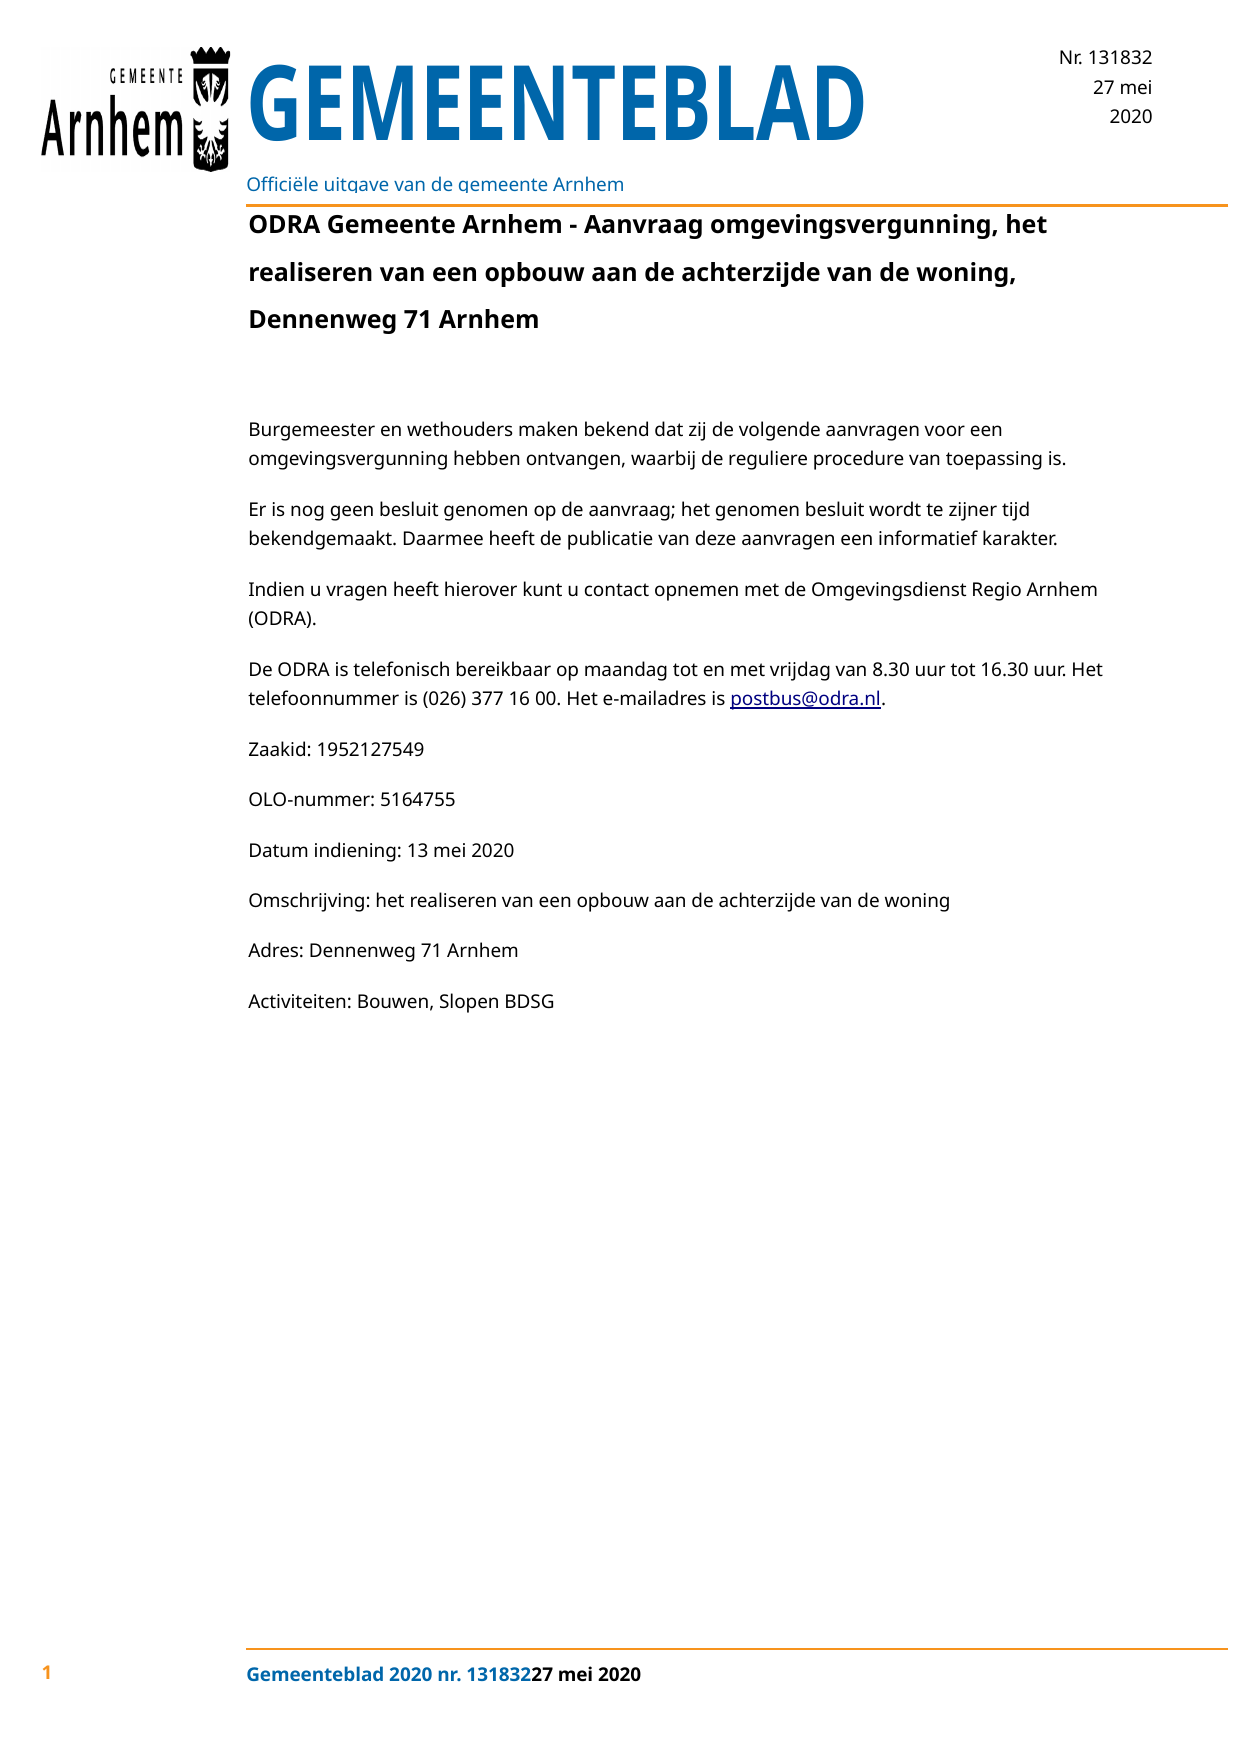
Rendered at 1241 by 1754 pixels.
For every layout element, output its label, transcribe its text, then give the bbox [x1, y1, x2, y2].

text Burgemeester en wethouders maken bekend dat zij de volgende aanvragen voor een omgevingsvergunning hebben ontvangen, waarbij de reguliere procedure van toepassing is. [248, 416, 1152, 471]
text OLO-nummer: 5164755 [248, 786, 1152, 812]
text Zaakid: 1952127549 [248, 736, 1152, 762]
text ODRA Gemeente Arnhem - Aanvraag omgevingsvergunning, het realiseren van een opbouw aan de achterzijde van de woning, Dennenweg 71 Arnhem [248, 207, 1152, 336]
text De ODRA is telefonisch bereikbaar op maandag tot en met vrijdag van 8.30 uur tot 16.30 uur. Het telefoonnummer is (026) 377 16 00. Het e-mailadres is postbus@odra.nl. [248, 656, 1152, 711]
text Omschrijving: het realiseren van een opbouw aan de achterzijde van de woning [248, 887, 1152, 913]
text Indien u vragen heeft hierover kunt u contact opnemen met de Omgevingsdienst Regio Arnhem (ODRA). [248, 576, 1152, 631]
text Er is nog geen besluit genomen op de aanvraag; het genomen besluit wordt te zijner tijd bekendgemaakt. Daarmee heeft de publicatie van deze aanvragen een informatief karakter. [248, 496, 1152, 551]
text Adres: Dennenweg 71 Arnhem [248, 938, 1152, 963]
text Datum indiening: 13 mei 2020 [248, 837, 1152, 862]
text Activiteiten: Bouwen, Slopen BDSG [248, 988, 1152, 1014]
picture [41, 47, 231, 172]
